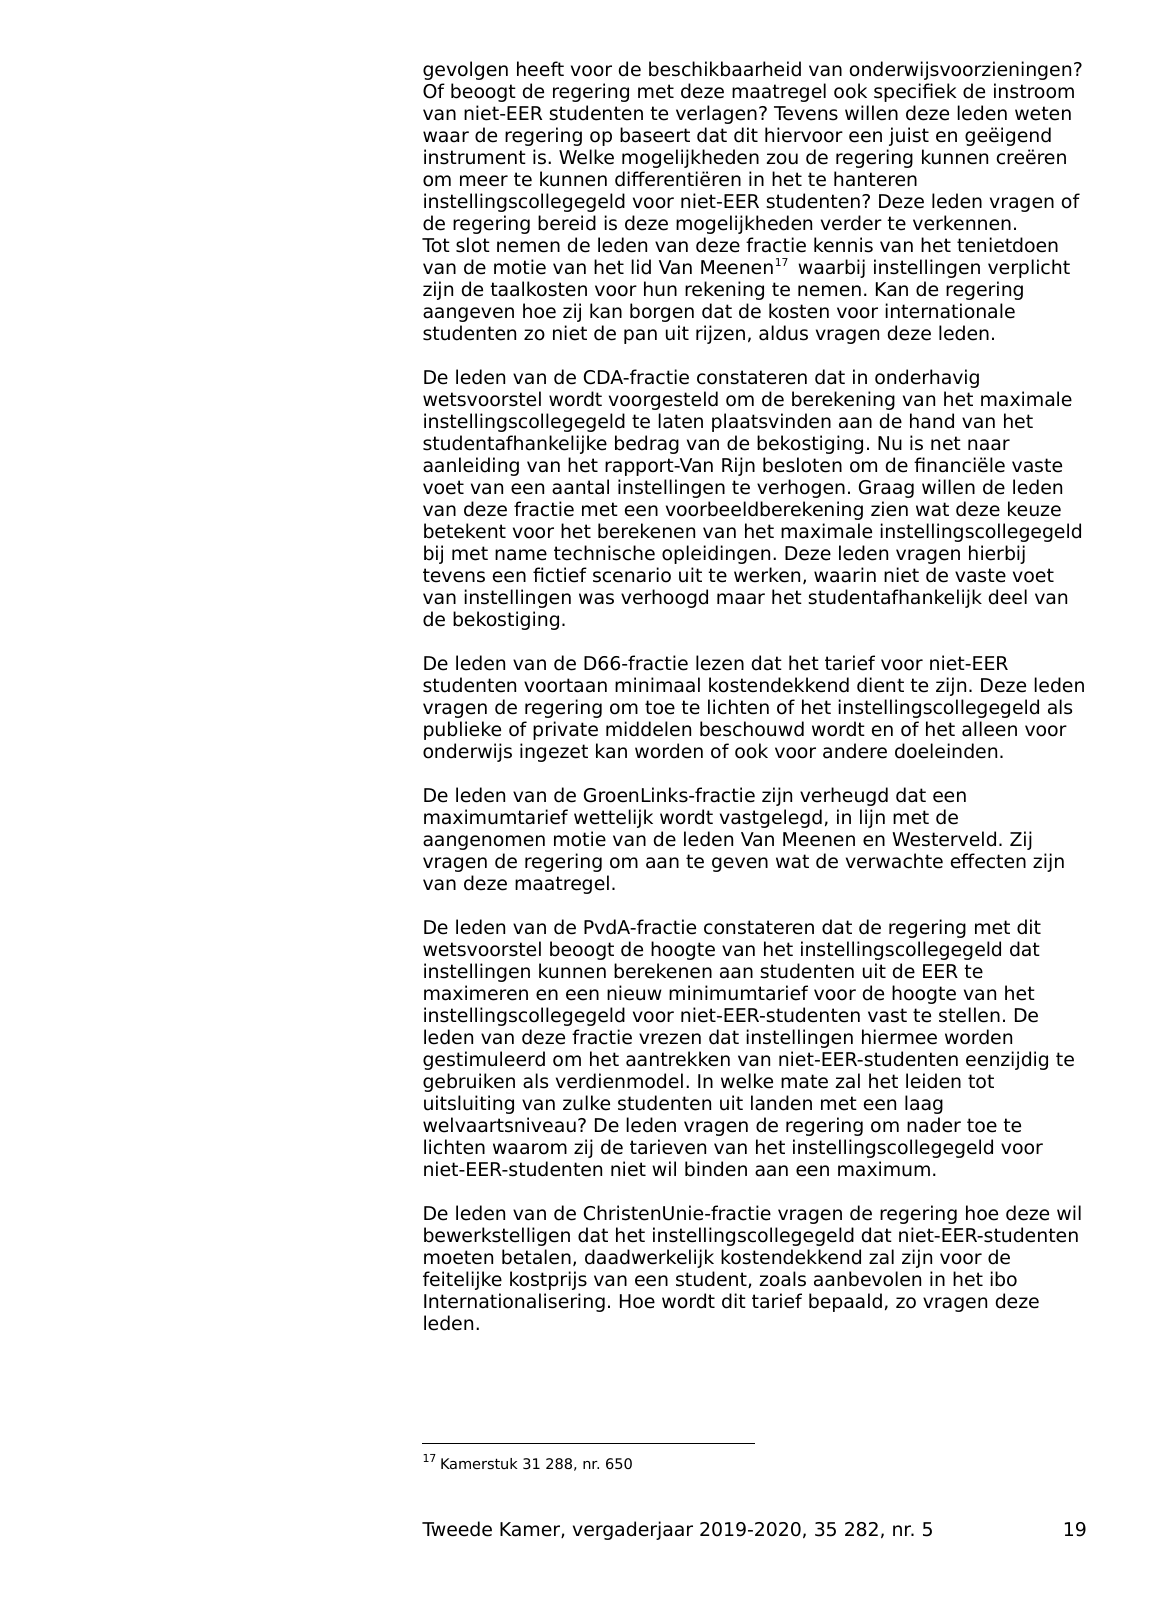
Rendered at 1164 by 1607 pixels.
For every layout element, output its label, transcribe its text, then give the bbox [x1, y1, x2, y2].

text De leden van de GroenLinks-fractie zijn verheugd dat een maximumtarief wettelijk wordt vastgelegd, in lijn met de aangenomen motie van de leden Van Meenen en Westerveld. Zij vragen de regering om aan te geven wat de verwachte effecten zijn van deze maatregel. [422, 785, 1087, 895]
text De leden van de PvdA-fractie constateren dat de regering met dit wetsvoorstel beoogt de hoogte van het instellingscollegegeld dat instellingen kunnen berekenen aan studenten uit de EER te maximeren en een nieuw minimumtarief voor de hoogte van het instellingscollegegeld voor niet-EER-studenten vast te stellen. De leden van deze fractie vrezen dat instellingen hiermee worden gestimuleerd om het aantrekken van niet-EER-studenten eenzijdig te gebruiken als verdienmodel. In welke mate zal het leiden tot uitsluiting van zulke studenten uit landen met een laag welvaartsniveau? De leden vragen de regering om nader toe te lichten waarom zij de tarieven van het instellingscollegegeld voor niet-EER-studenten niet wil binden aan een maximum. [422, 917, 1087, 1181]
text gevolgen heeft voor de beschikbaarheid van onderwijsvoorzieningen? Of beoogt de regering met deze maatregel ook specifiek de instroom van niet-EER studenten te verlagen? Tevens willen deze leden weten waar de regering op baseert dat dit hiervoor een juist en geëigend instrument is. Welke mogelijkheden zou de regering kunnen creëren om meer te kunnen differentiëren in het te hanteren instellingscollegegeld voor niet-EER studenten? Deze leden vragen of de regering bereid is deze mogelijkheden verder te verkennen. [422, 59, 1087, 235]
text De leden van de ChristenUnie-fractie vragen de regering hoe deze wil bewerkstelligen dat het instellingscollegegeld dat niet-EER-studenten moeten betalen, daadwerkelijk kostendekkend zal zijn voor de feitelijke kostprijs van een student, zoals aanbevolen in het ibo Internationalisering. Hoe wordt dit tarief bepaald, zo vragen deze leden. [422, 1203, 1087, 1335]
text Kamerstuk 31 288, nr. 650 [422, 1452, 1087, 1474]
text De leden van de CDA-fractie constateren dat in onderhavig wetsvoorstel wordt voorgesteld om de berekening van het maximale instellingscollegegeld te laten plaatsvinden aan de hand van het studentafhankelijke bedrag van de bekostiging. Nu is net naar aanleiding van het rapport-Van Rijn besloten om de financiële vaste voet van een aantal instellingen te verhogen. Graag willen de leden van deze fractie met een voorbeeldberekening zien wat deze keuze betekent voor het berekenen van het maximale instellingscollegegeld bij met name technische opleidingen. Deze leden vragen hierbij tevens een fictief scenario uit te werken, waarin niet de vaste voet van instellingen was verhoogd maar het studentafhankelijk deel van de bekostiging. [422, 367, 1087, 631]
text De leden van de D66-fractie lezen dat het tarief voor niet-EER studenten voortaan minimaal kostendekkend dient te zijn. Deze leden vragen de regering om toe te lichten of het instellingscollegegeld als publieke of private middelen beschouwd wordt en of het alleen voor onderwijs ingezet kan worden of ook voor andere doeleinden. [422, 653, 1087, 763]
text Tot slot nemen de leden van deze fractie kennis van het tenietdoen van de motie van het lid Van Meenen waarbij instellingen verplicht zijn de taalkosten voor hun rekening te nemen. Kan de regering aangeven hoe zij kan borgen dat de kosten voor internationale studenten zo niet de pan uit rijzen, aldus vragen deze leden. [422, 235, 1087, 345]
